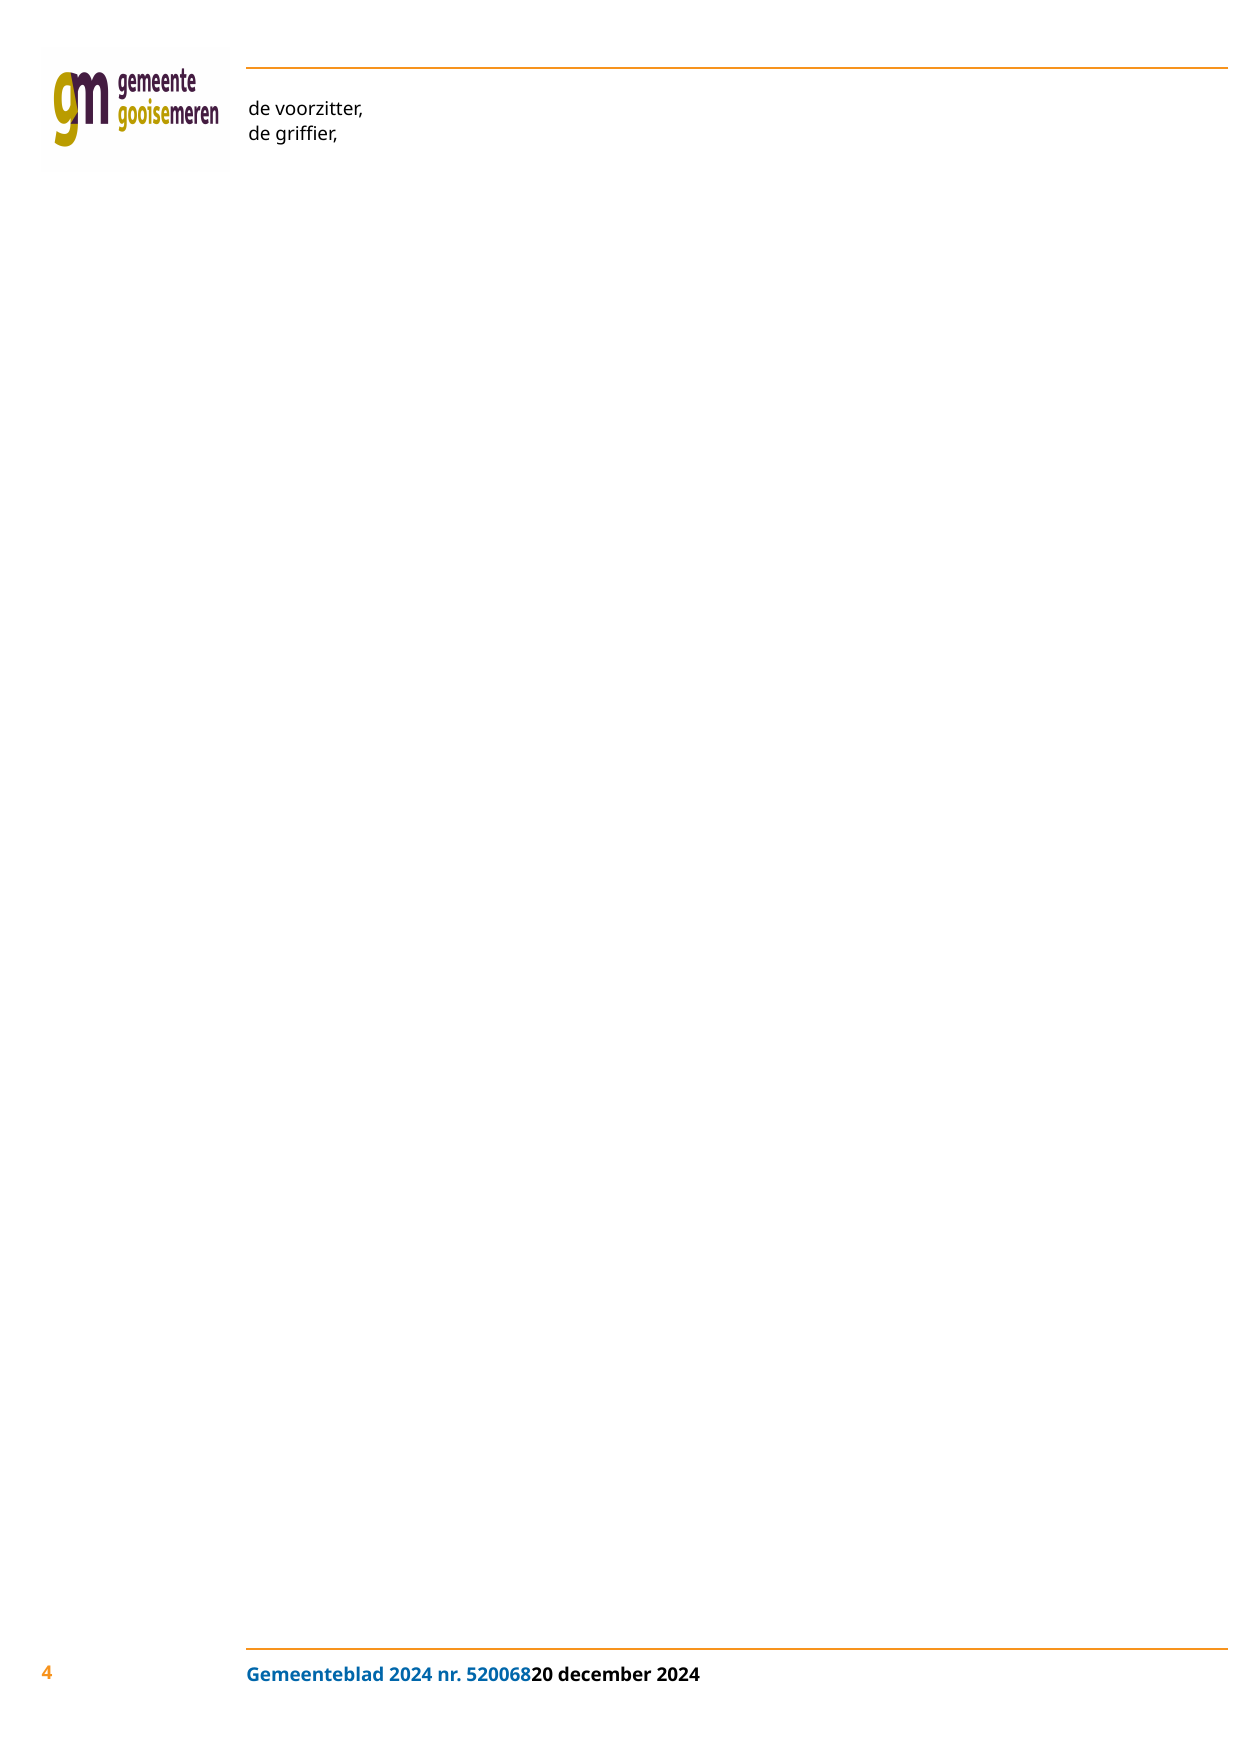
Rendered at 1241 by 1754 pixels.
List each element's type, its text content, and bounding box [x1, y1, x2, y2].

text de griffier, [248, 121, 1152, 146]
picture [41, 47, 231, 172]
text de voorzitter, [248, 95, 1152, 121]
